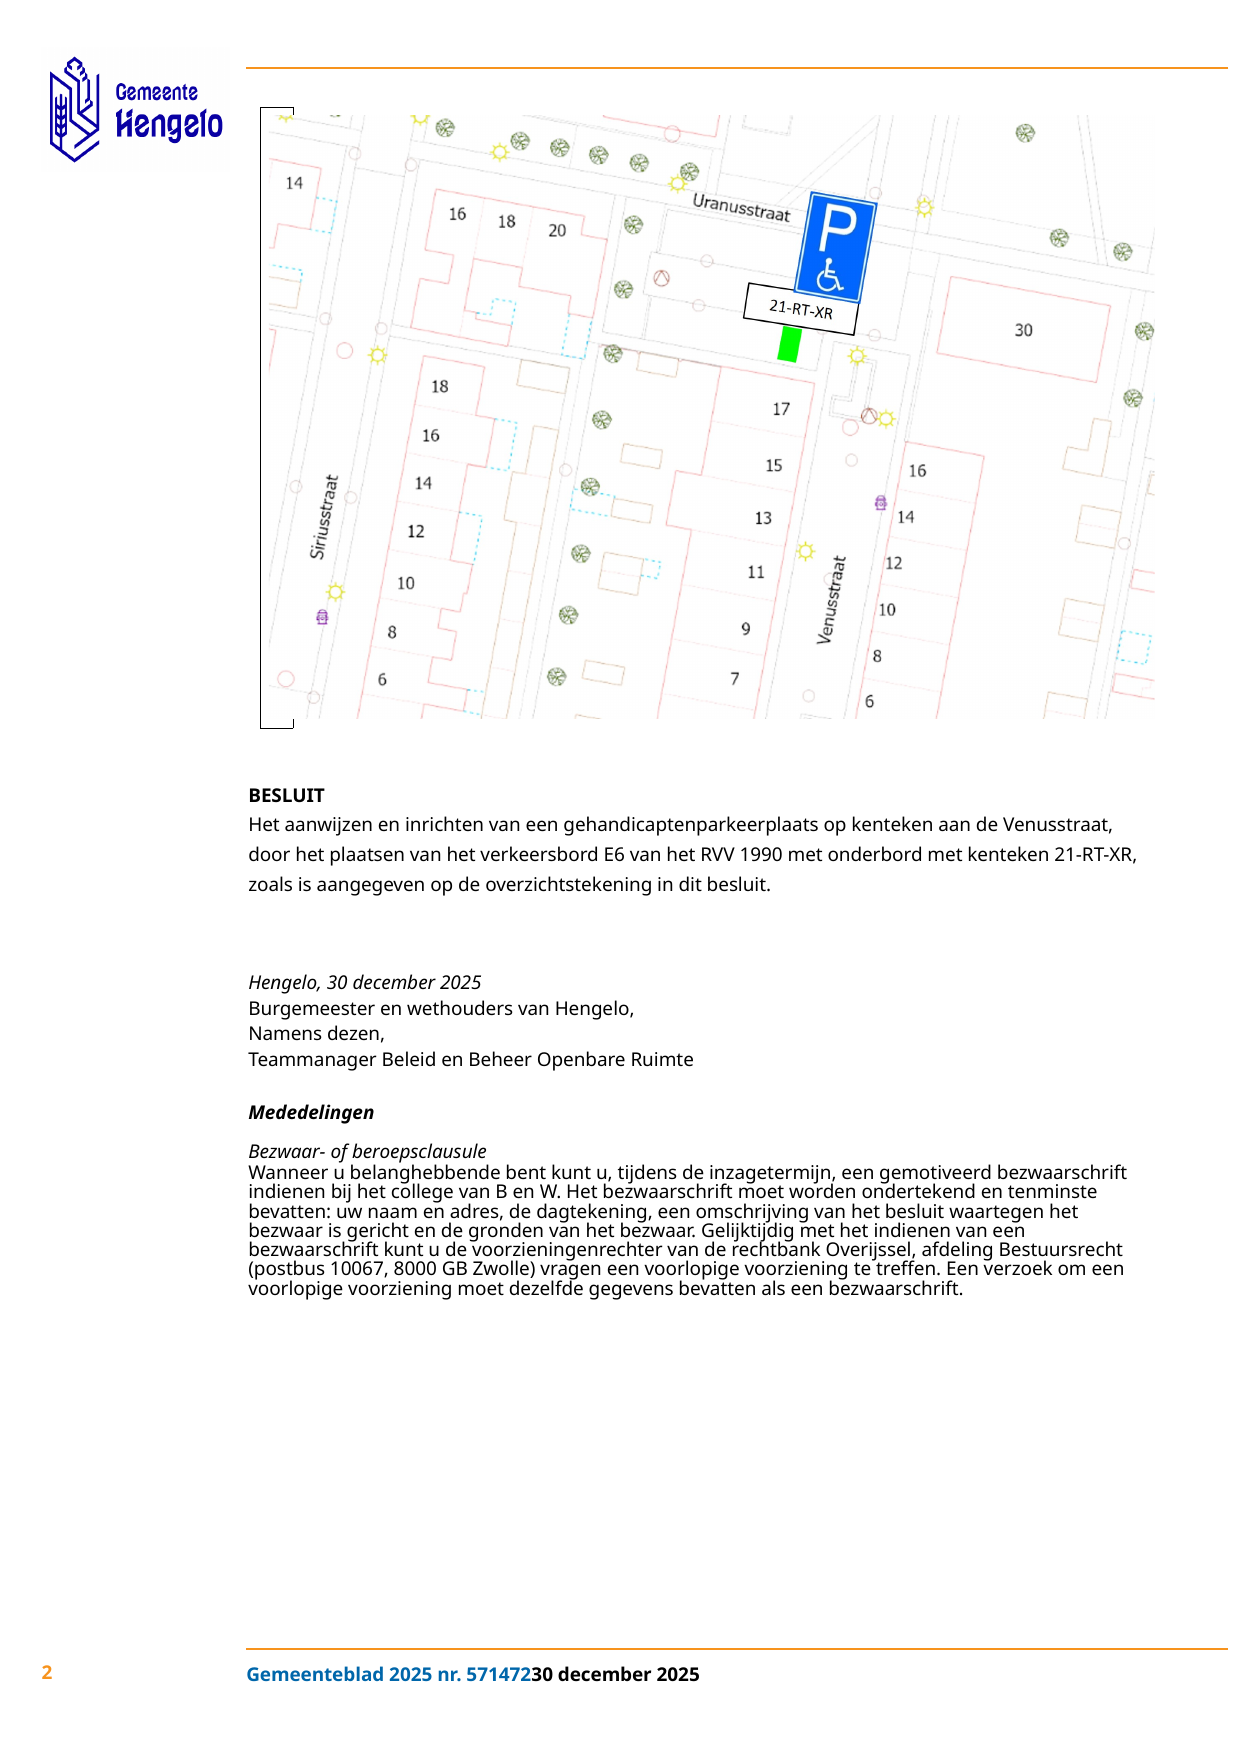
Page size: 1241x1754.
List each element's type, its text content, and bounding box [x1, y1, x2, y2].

text Burgemeester en wethouders van Hengelo, [248, 995, 1152, 1020]
text Namens dezen, [248, 1020, 1152, 1046]
text Het aanwijzen en inrichten van een gehandicaptenparkeerplaats op kenteken aan de Venusstraat, door het plaatsen van het verkeersbord E6 van het RVV 1990 met onderbord met kenteken 21-RT-XR, zoals is aangegeven op de overzichtstekening in dit besluit. [248, 812, 1152, 896]
picture [41, 47, 231, 172]
text Hengelo, 30 december 2025 [248, 969, 1152, 995]
text Teammanager Beleid en Beheer Openbare Ruimte [248, 1046, 1152, 1072]
text Mededelingen [248, 1099, 1152, 1125]
text Bezwaar- of beroepsclausule [248, 1138, 1152, 1164]
text BESLUIT [248, 782, 1152, 808]
picture [268, 115, 1155, 719]
text Wanneer u belanghebbende bent kunt u, tijdens de inzagetermijn, een gemotiveerd bezwaarschrift indienen bij het college van B en W. Het bezwaarschrift moet worden ondertekend en tenminste bevatten: uw naam en adres, de dagtekening, een omschrijving van het besluit waartegen het bezwaar is gericht en de gronden van het bezwaar. Gelijktijdig met het indienen van een bezwaarschrift kunt u de voorzieningenrechter van de rechtbank Overijssel, afdeling Bestuursrecht (postbus 10067, 8000 GB Zwolle) vragen een voorlopige voorziening te treffen. Een verzoek om een voorlopige voorziening moet dezelfde gegevens bevatten als een bezwaarschrift. [248, 1164, 1152, 1299]
